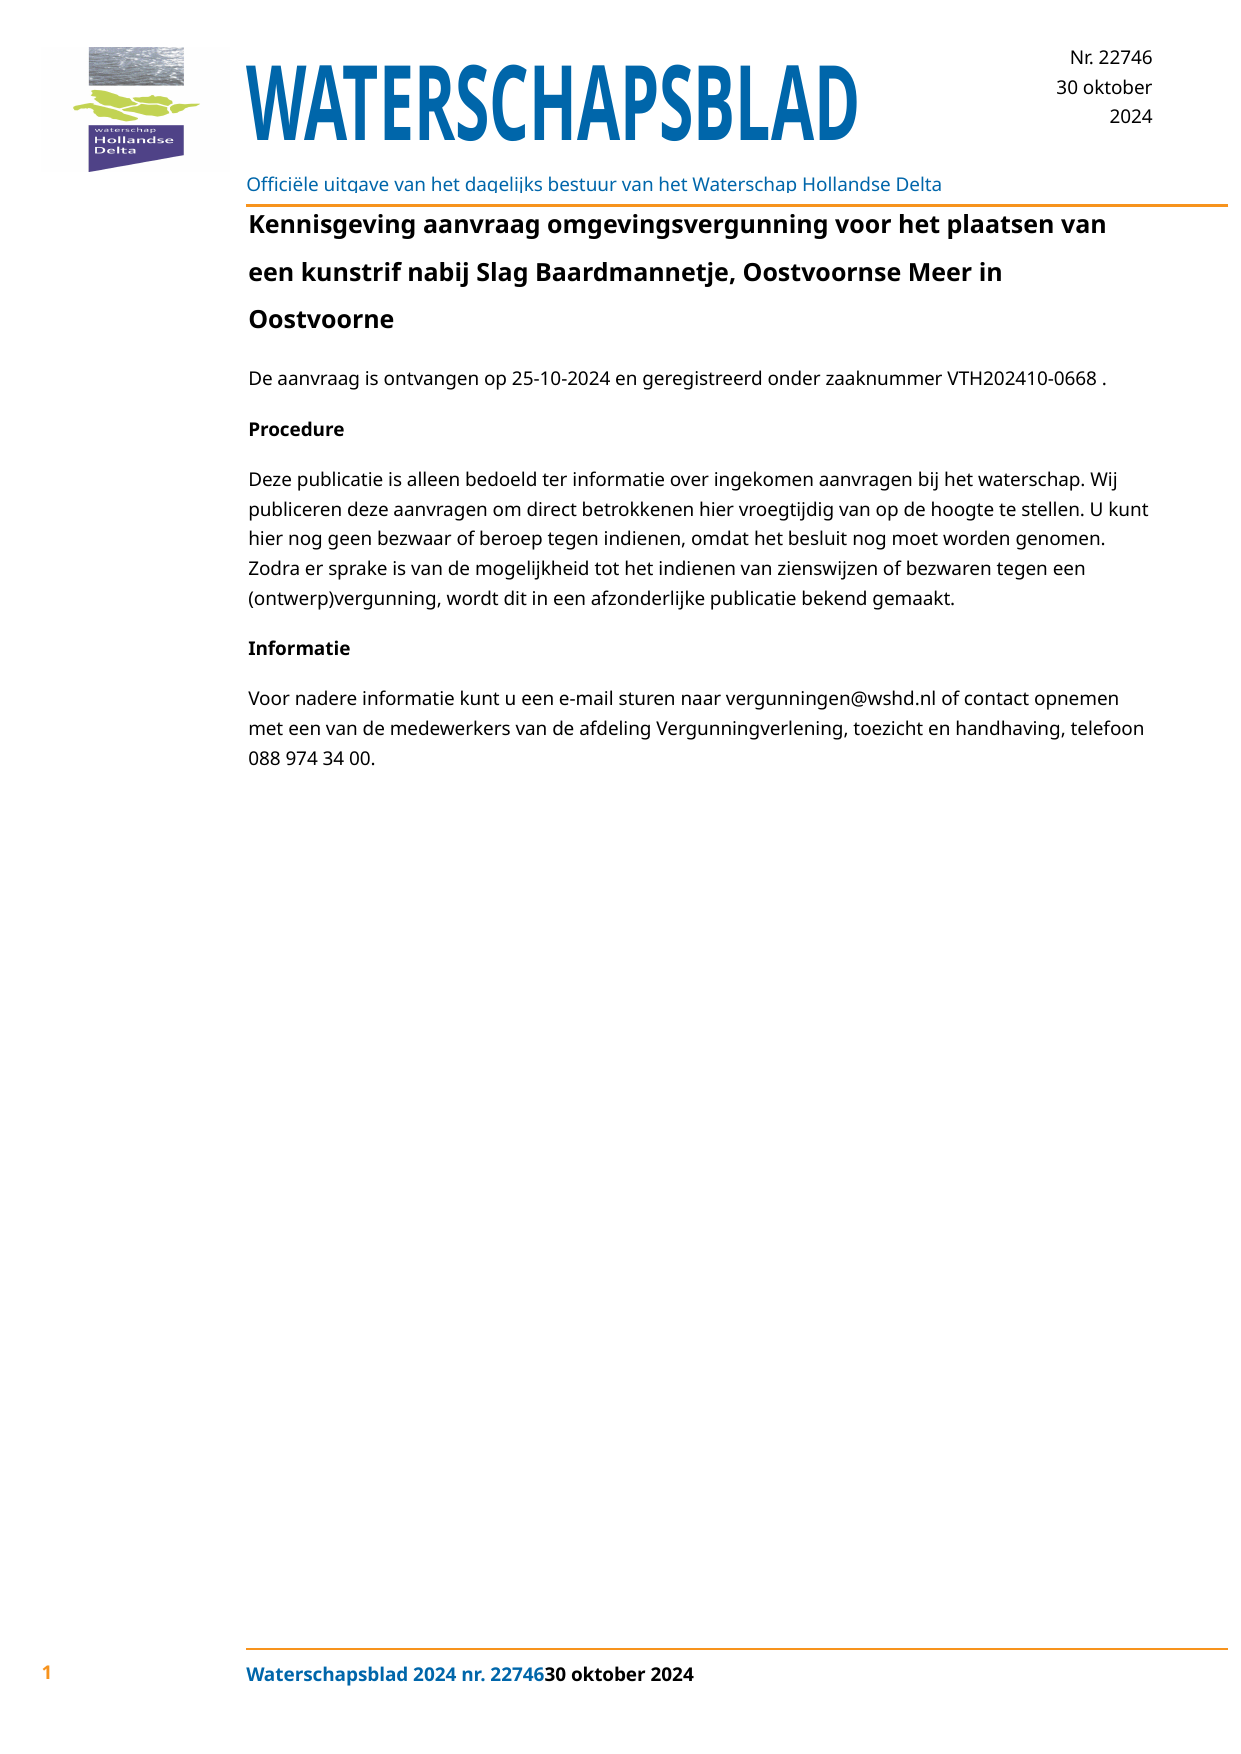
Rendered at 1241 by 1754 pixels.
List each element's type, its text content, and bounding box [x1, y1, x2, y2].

text Kennisgeving aanvraag omgevingsvergunning voor het plaatsen van een kunstrif nabij Slag Baardmannetje, Oostvoornse Meer in Oostvoorne [248, 207, 1152, 336]
picture [41, 47, 231, 172]
text Procedure [248, 416, 1152, 442]
text Voor nadere informatie kunt u een e-mail sturen naar vergunningen@wshd.nl of contact opnemen met een van de medewerkers van de afdeling Vergunningverlening, toezicht en handhaving, telefoon 088 974 34 00. [248, 686, 1152, 770]
text Deze publicatie is alleen bedoeld ter informatie over ingekomen aanvragen bij het waterschap. Wij publiceren deze aanvragen om direct betrokkenen hier vroegtijdig van op de hoogte te stellen. U kunt hier nog geen bezwaar of beroep tegen indienen, omdat het besluit nog moet worden genomen. Zodra er sprake is van de mogelijkheid tot het indienen van zienswijzen of bezwaren tegen een (ontwerp)vergunning, wordt dit in een afzonderlijke publicatie bekend gemaakt. [248, 466, 1152, 610]
text Informatie [248, 635, 1152, 661]
text De aanvraag is ontvangen op 25-10-2024 en geregistreerd onder zaaknummer VTH202410-0668 . [248, 366, 1152, 391]
